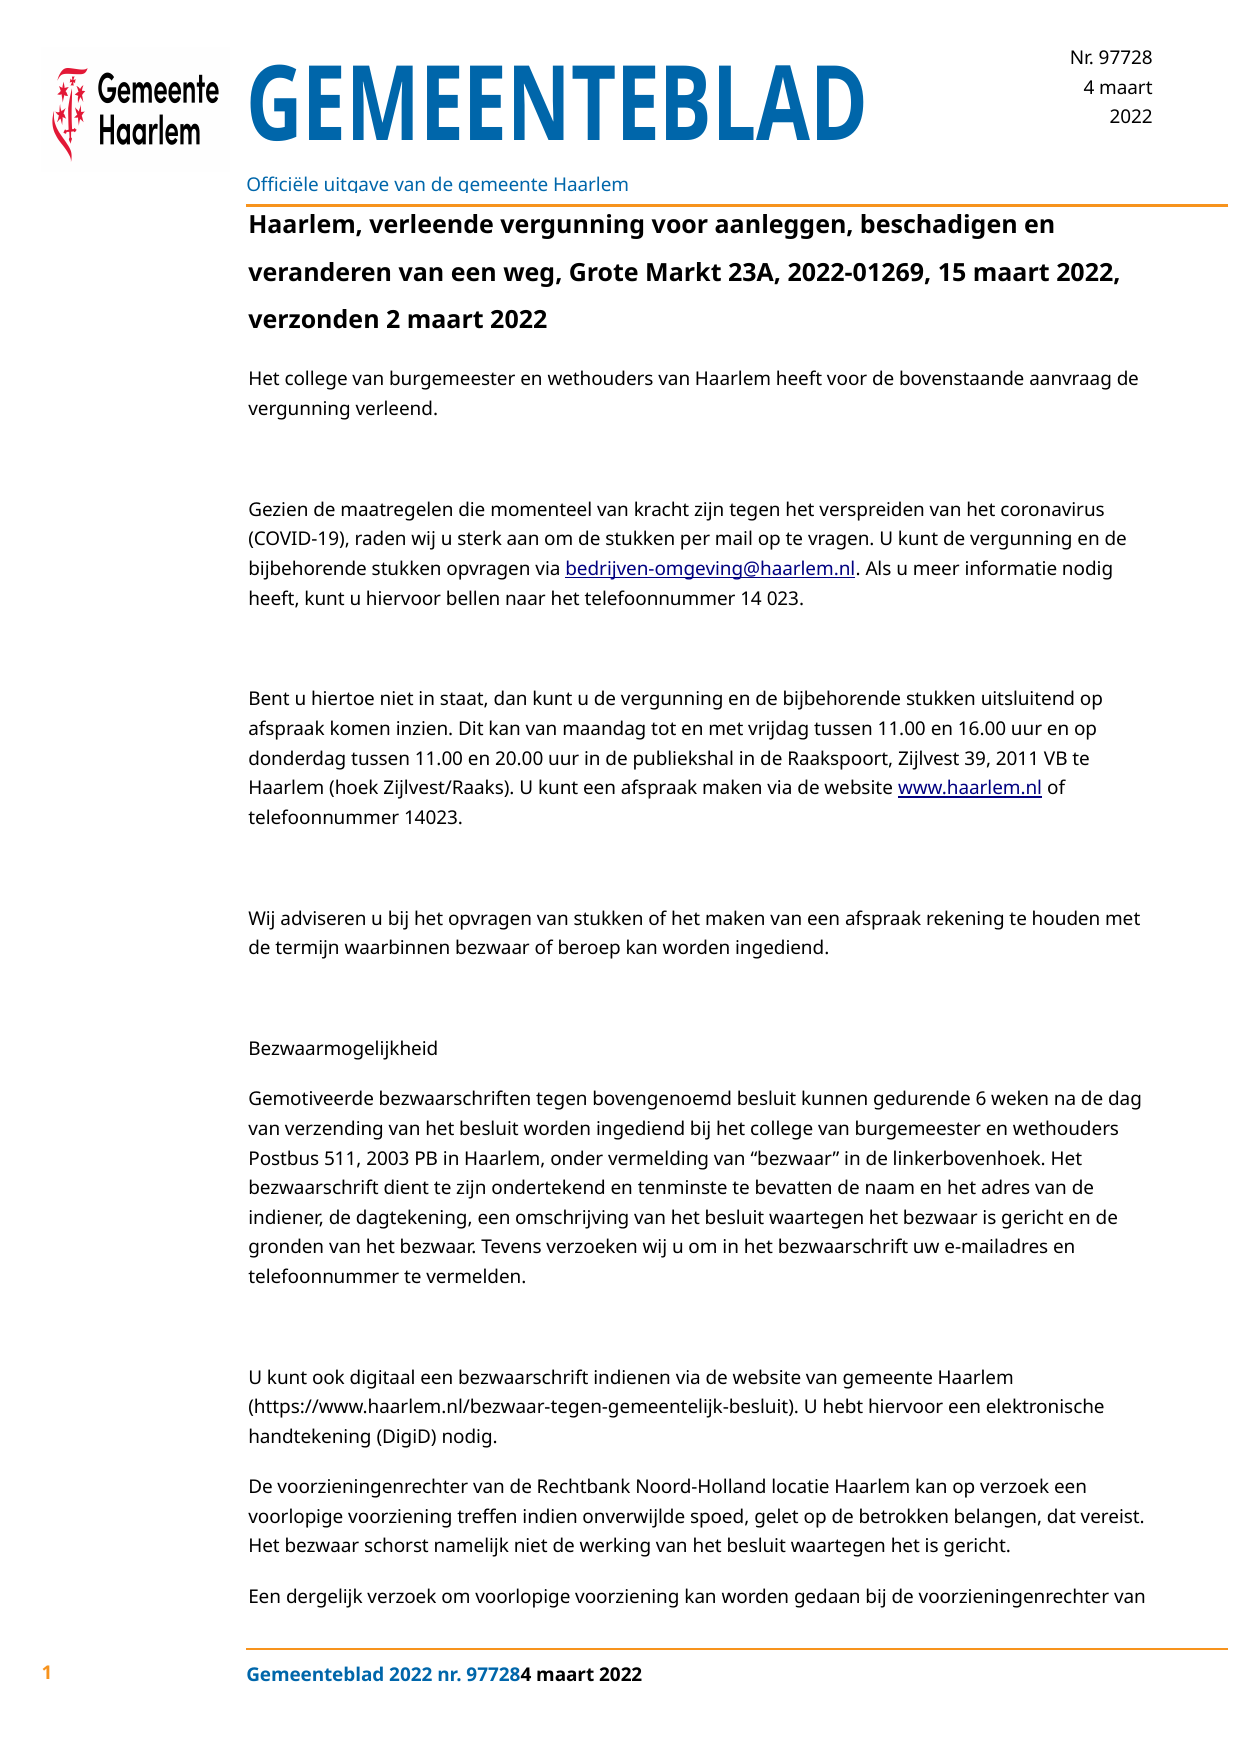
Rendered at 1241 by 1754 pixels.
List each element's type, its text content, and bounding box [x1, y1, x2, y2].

text Wij adviseren u bij het opvragen van stukken of het maken van een afspraak rekening te houden met de termijn waarbinnen bezwaar of beroep kan worden ingediend. [248, 905, 1152, 960]
text De voorzieningenrechter van de Rechtbank Noord-Holland locatie Haarlem kan op verzoek een voorlopige voorziening treffen indien onverwijlde spoed, gelet op de betrokken belangen, dat vereist. Het bezwaar schorst namelijk niet de werking van het besluit waartegen het is gericht. [248, 1473, 1152, 1558]
picture [41, 47, 231, 172]
text Bezwaarmogelijkheid [248, 1035, 1152, 1061]
text Het college van burgemeester en wethouders van Haarlem heeft voor de bovenstaande aanvraag de vergunning verleend. [248, 366, 1152, 421]
text Gezien de maatregelen die momenteel van kracht zijn tegen het verspreiden van het coronavirus (COVID-19), raden wij u sterk aan om de stukken per mail op te vragen. U kunt de vergunning en de bijbehorende stukken opvragen via bedrijven-omgeving@haarlem.nl. Als u meer informatie nodig heeft, kunt u hiervoor bellen naar het telefoonnummer 14 023. [248, 496, 1152, 610]
text Haarlem, verleende vergunning voor aanleggen, beschadigen en veranderen van een weg, Grote Markt 23A, 2022-01269, 15 maart 2022, verzonden 2 maart 2022 [248, 207, 1152, 336]
text U kunt ook digitaal een bezwaarschrift indienen via de website van gemeente Haarlem (https://www.haarlem.nl/bezwaar-tegen-gemeentelijk-besluit). U hebt hiervoor een elektronische handtekening (DigiD) nodig. [248, 1364, 1152, 1449]
text Bent u hiertoe niet in staat, dan kunt u de vergunning en de bijbehorende stukken uitsluitend op afspraak komen inzien. Dit kan van maandag tot en met vrijdag tussen 11.00 en 16.00 uur en op donderdag tussen 11.00 en 20.00 uur in de publiekshal in de Raakspoort, Zijlvest 39, 2011 VB te Haarlem (hoek Zijlvest/Raaks). U kunt een afspraak maken via de website www.haarlem.nl of telefoonnummer 14023. [248, 686, 1152, 829]
text Gemotiveerde bezwaarschriften tegen bovengenoemd besluit kunnen gedurende 6 weken na de dag van verzending van het besluit worden ingediend bij het college van burgemeester en wethouders Postbus 511, 2003 PB in Haarlem, onder vermelding van “bezwaar” in de linkerbovenhoek. Het bezwaarschrift dient te zijn ondertekend en tenminste te bevatten de naam en het adres van de indiener, de dagtekening, een omschrijving van het besluit waartegen het bezwaar is gericht en de gronden van het bezwaar. Tevens verzoeken wij u om in het bezwaarschrift uw e-mailadres en telefoonnummer te vermelden. [248, 1086, 1152, 1289]
text Een dergelijk verzoek om voorlopige voorziening kan worden gedaan bij de voorzieningenrechter van [248, 1583, 1152, 1609]
